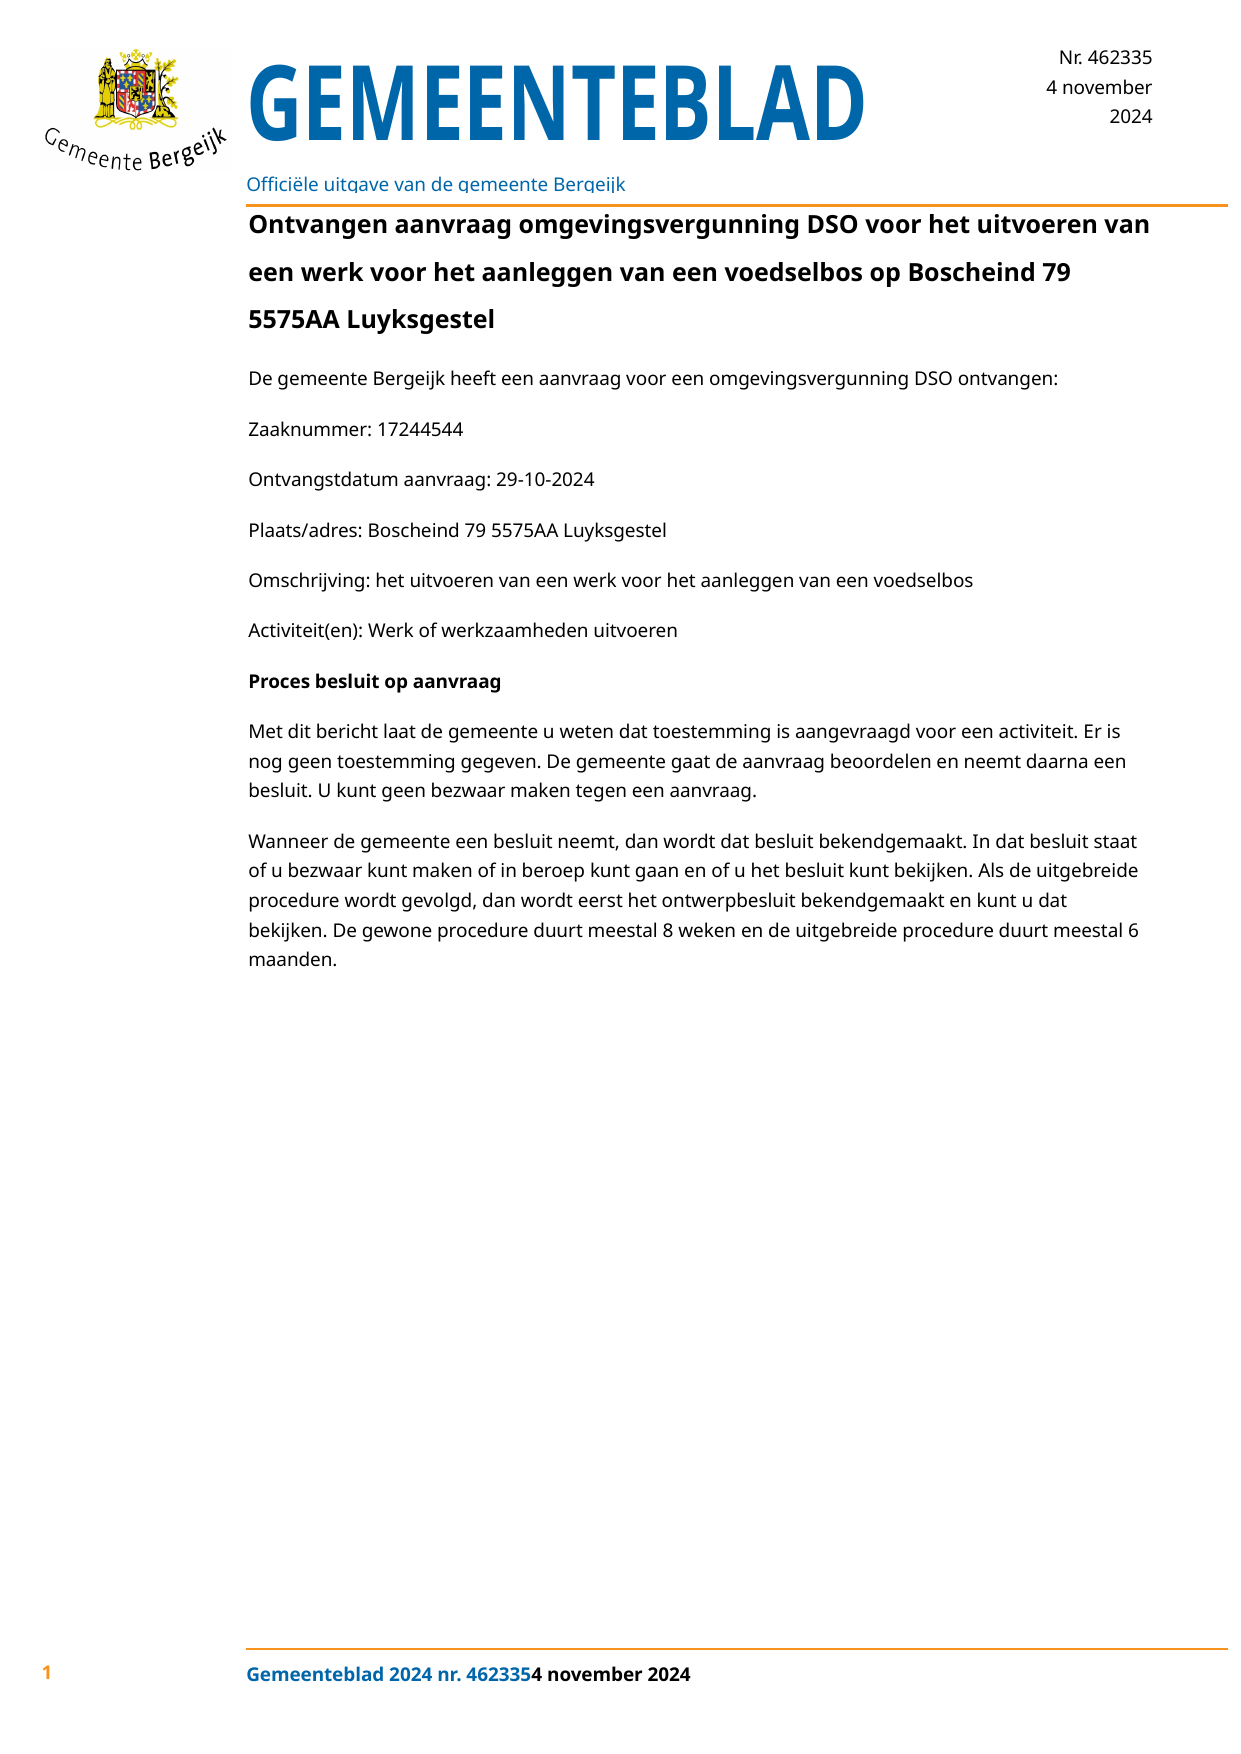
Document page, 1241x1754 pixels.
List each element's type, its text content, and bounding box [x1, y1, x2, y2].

text Zaaknummer: 17244544 [248, 416, 1152, 442]
text Plaats/adres: Boscheind 79 5575AA Luyksgestel [248, 517, 1152, 542]
text Wanneer de gemeente een besluit neemt, dan wordt dat besluit bekendgemaakt. In dat besluit staat of u bezwaar kunt maken of in beroep kunt gaan en of u het besluit kunt bekijken. Als de uitgebreide procedure wordt gevolgd, dan wordt eerst het ontwerpbesluit bekendgemaakt en kunt u dat bekijken. De gewone procedure duurt meestal 8 weken en de uitgebreide procedure duurt meestal 6 maanden. [248, 828, 1152, 972]
text Met dit bericht laat de gemeente u weten dat toestemming is aangevraagd voor een activiteit. Er is nog geen toestemming gegeven. De gemeente gaat de aanvraag beoordelen en neemt daarna een besluit. U kunt geen bezwaar maken tegen een aanvraag. [248, 718, 1152, 803]
text Proces besluit op aanvraag [248, 668, 1152, 694]
text Activiteit(en): Werk of werkzaamheden uitvoeren [248, 618, 1152, 643]
text Ontvangstdatum aanvraag: 29-10-2024 [248, 466, 1152, 492]
text Ontvangen aanvraag omgevingsvergunning DSO voor het uitvoeren van een werk voor het aanleggen van een voedselbos op Boscheind 79 5575AA Luyksgestel [248, 207, 1152, 336]
text Omschrijving: het uitvoeren van een werk voor het aanleggen van een voedselbos [248, 567, 1152, 593]
picture [41, 47, 231, 172]
text De gemeente Bergeijk heeft een aanvraag voor een omgevingsvergunning DSO ontvangen: [248, 366, 1152, 391]
